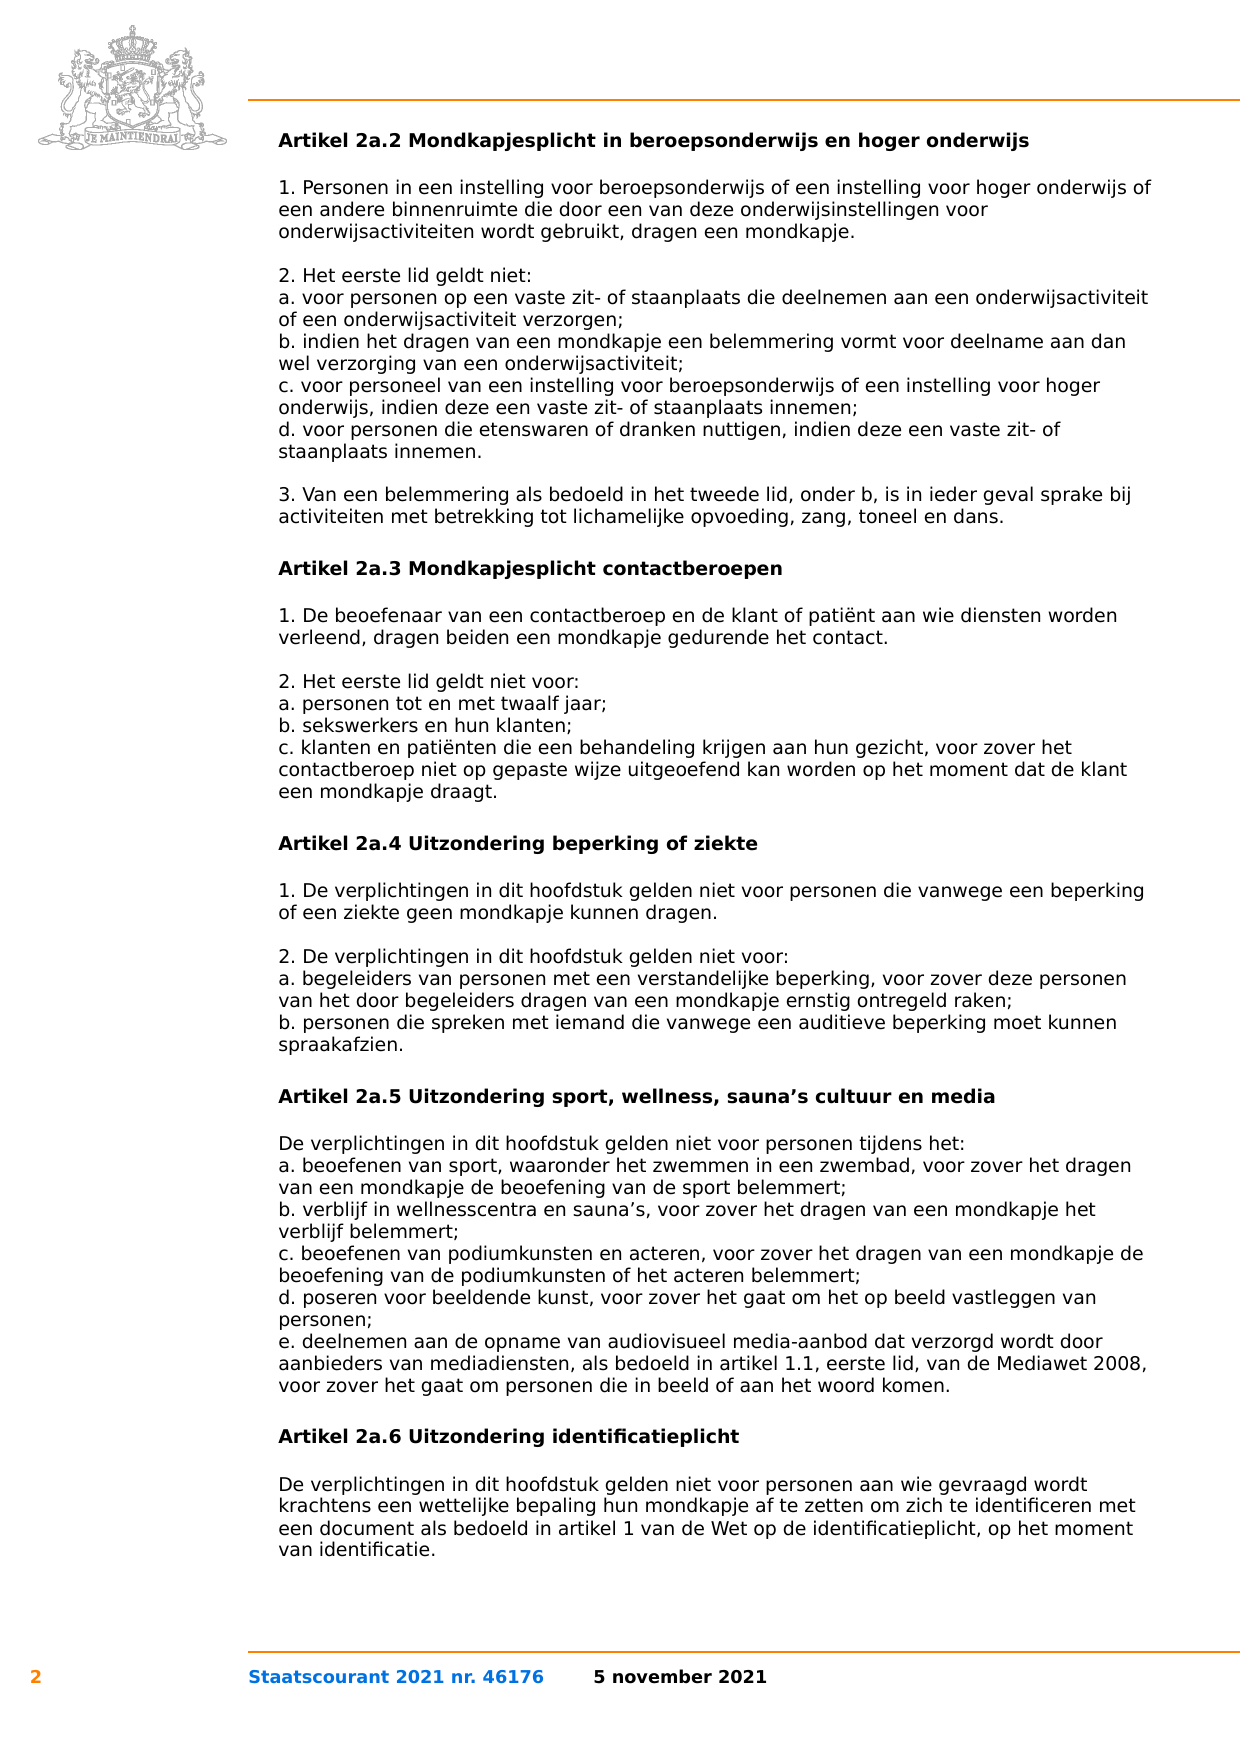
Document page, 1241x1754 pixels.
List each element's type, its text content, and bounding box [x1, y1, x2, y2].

text a. voor personen op een vaste zit- of staanplaats die deelnemen aan een onderwijsactiviteit of een onderwijsactiviteit verzorgen; [278, 287, 1163, 331]
text b. personen die spreken met iemand die vanwege een auditieve beperking moet kunnen spraakafzien. [278, 1012, 1163, 1056]
subtitle Artikel 2a.2 Mondkapjesplicht in beroepsonderwijs en hoger onderwijs [278, 130, 1163, 152]
text a. personen tot en met twaalf jaar; [278, 693, 1163, 715]
text De verplichtingen in dit hoofdstuk gelden niet voor personen tijdens het: [278, 1133, 1163, 1155]
text c. voor personeel van een instelling voor beroepsonderwijs of een instelling voor hoger onderwijs, indien deze een vaste zit- of staanplaats innemen; [278, 374, 1163, 418]
text b. verblijf in wellnesscentra en sauna’s, voor zover het dragen van een mondkapje het verblijf belemmert; [278, 1199, 1163, 1243]
text c. beoefenen van podiumkunsten en acteren, voor zover het dragen van een mondkapje de beoefening van de podiumkunsten of het acteren belemmert; [278, 1243, 1163, 1287]
text b. indien het dragen van een mondkapje een belemmering vormt voor deelname aan dan wel verzorging van een onderwijsactiviteit; [278, 331, 1163, 374]
text 1. Personen in een instelling voor beroepsonderwijs of een instelling voor hoger onderwijs of een andere binnenruimte die door een van deze onderwijsinstellingen voor onderwijsactiviteiten wordt gebruikt, dragen een mondkapje. [278, 177, 1163, 243]
picture [38, 25, 227, 150]
text a. beoefenen van sport, waaronder het zwemmen in een zwembad, voor zover het dragen van een mondkapje de beoefening van de sport belemmert; [278, 1155, 1163, 1199]
text d. poseren voor beeldende kunst, voor zover het gaat om het op beeld vastleggen van personen; [278, 1287, 1163, 1331]
text d. voor personen die etenswaren of dranken nuttigen, indien deze een vaste zit- of staanplaats innemen. [278, 418, 1163, 462]
text De verplichtingen in dit hoofdstuk gelden niet voor personen aan wie gevraagd wordt krachtens een wettelijke bepaling hun mondkapje af te zetten om zich te identificeren met een document als bedoeld in artikel 1 van de Wet op de identificatieplicht, op het moment van identificatie. [278, 1473, 1163, 1561]
text 2. Het eerste lid geldt niet voor: [278, 671, 1163, 693]
text b. sekswerkers en hun klanten; [278, 715, 1163, 737]
subtitle Artikel 2a.5 Uitzondering sport, wellness, sauna’s cultuur en media [278, 1086, 1163, 1108]
text 1. De verplichtingen in dit hoofdstuk gelden niet voor personen die vanwege een beperking of een ziekte geen mondkapje kunnen dragen. [278, 880, 1163, 924]
text 3. Van een belemmering als bedoeld in het tweede lid, onder b, is in ieder geval sprake bij activiteiten met betrekking tot lichamelijke opvoeding, zang, toneel en dans. [278, 484, 1163, 528]
text c. klanten en patiënten die een behandeling krijgen aan hun gezicht, voor zover het contactberoep niet op gepaste wijze uitgeoefend kan worden op het moment dat de klant een mondkapje draagt. [278, 737, 1163, 803]
subtitle Artikel 2a.6 Uitzondering identificatieplicht [278, 1426, 1163, 1448]
text a. begeleiders van personen met een verstandelijke beperking, voor zover deze personen van het door begeleiders dragen van een mondkapje ernstig ontregeld raken; [278, 968, 1163, 1012]
text 1. De beoefenaar van een contactberoep en de klant of patiënt aan wie diensten worden verleend, dragen beiden een mondkapje gedurende het contact. [278, 605, 1163, 649]
text 2. De verplichtingen in dit hoofdstuk gelden niet voor: [278, 946, 1163, 968]
text 2. Het eerste lid geldt niet: [278, 265, 1163, 287]
subtitle Artikel 2a.3 Mondkapjesplicht contactberoepen [278, 558, 1163, 580]
text e. deelnemen aan de opname van audiovisueel media-aanbod dat verzorgd wordt door aanbieders van mediadiensten, als bedoeld in artikel 1.1, eerste lid, van de Mediawet 2008, voor zover het gaat om personen die in beeld of aan het woord komen. [278, 1331, 1163, 1396]
subtitle Artikel 2a.4 Uitzondering beperking of ziekte [278, 833, 1163, 855]
